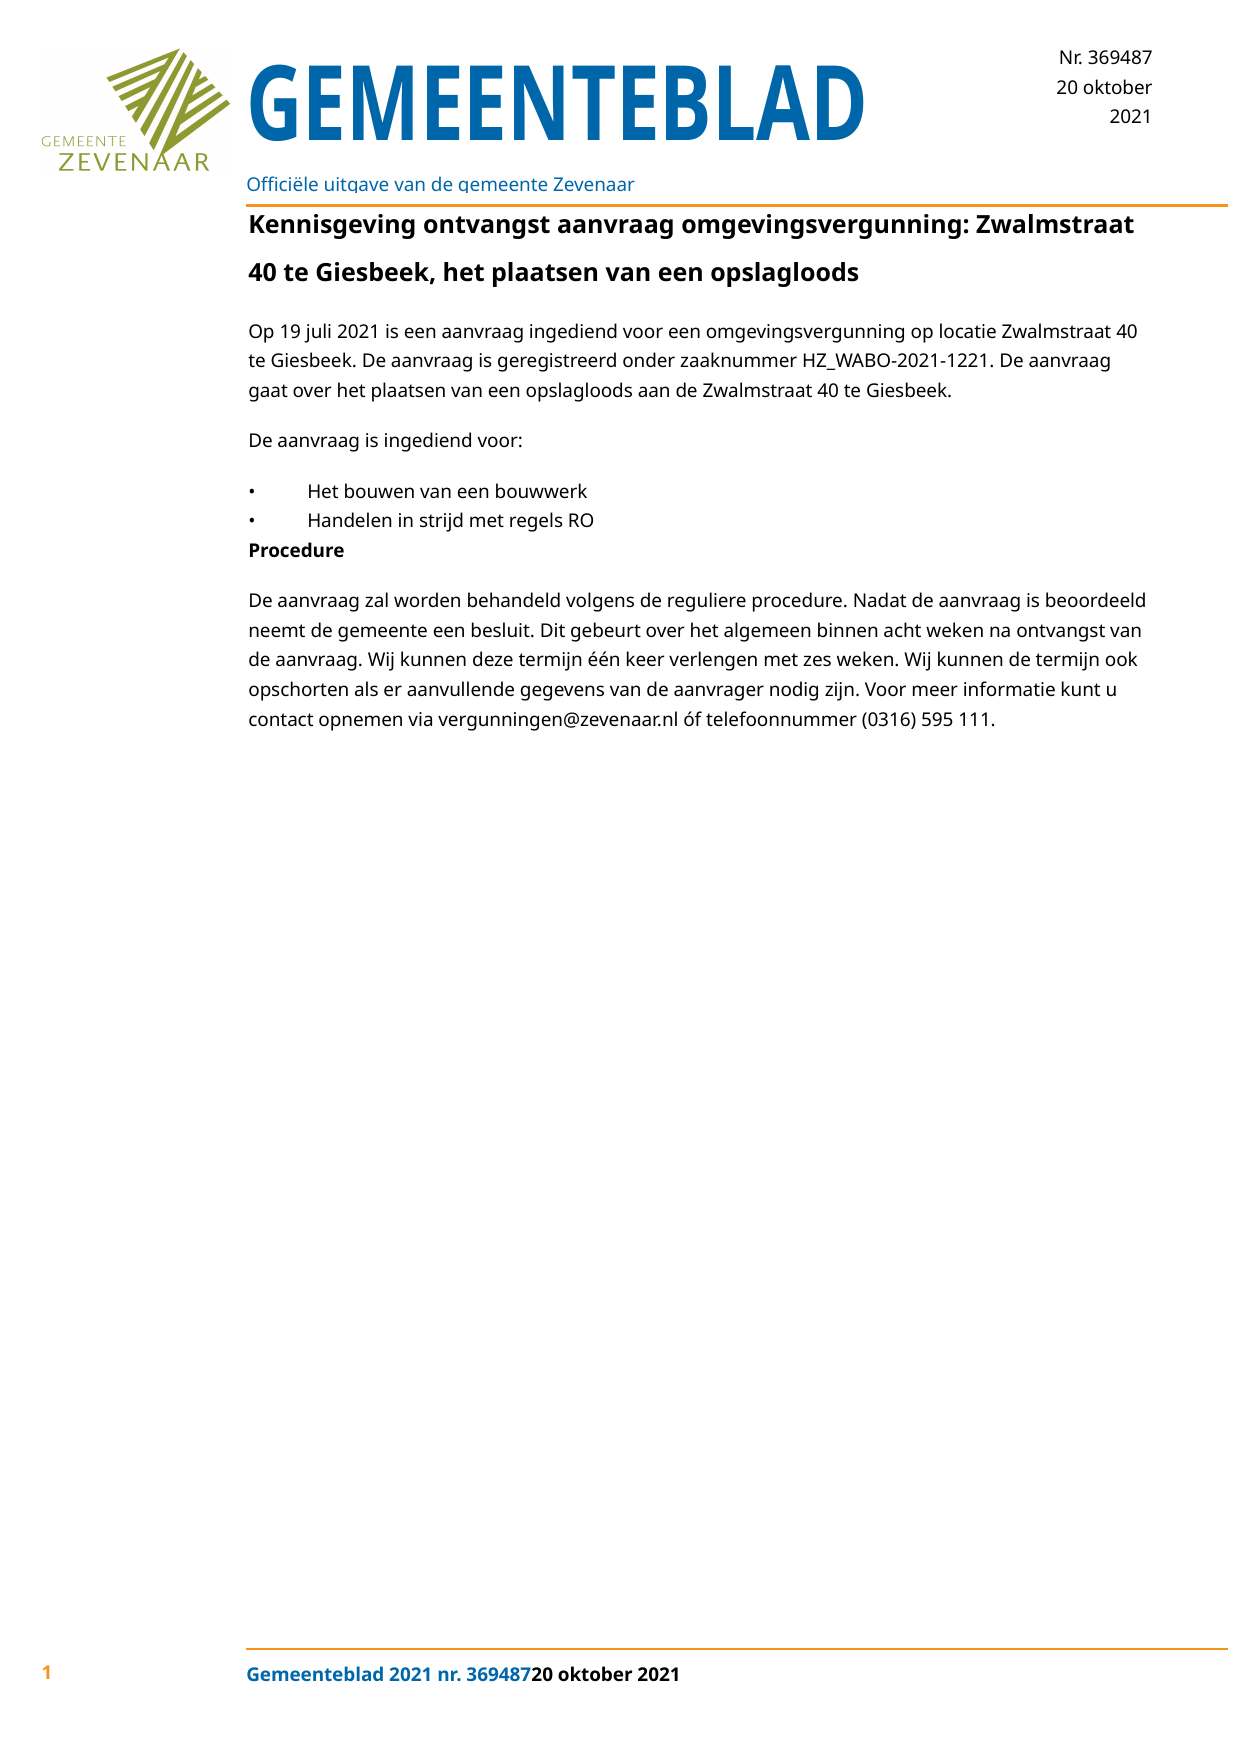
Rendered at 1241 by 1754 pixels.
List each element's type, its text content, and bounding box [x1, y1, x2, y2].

list Handelen in strijd met regels RO [248, 507, 1152, 533]
text Procedure [248, 537, 1152, 563]
text Op 19 juli 2021 is een aanvraag ingediend voor een omgevingsvergunning op locatie Zwalmstraat 40 te Giesbeek. De aanvraag is geregistreerd onder zaaknummer HZ_WABO-2021-1221. De aanvraag gaat over het plaatsen van een opslagloods aan de Zwalmstraat 40 te Giesbeek. [248, 318, 1152, 403]
picture [41, 47, 231, 172]
text De aanvraag is ingediend voor: [248, 427, 1152, 453]
text Kennisgeving ontvangst aanvraag omgevingsvergunning: Zwalmstraat 40 te Giesbeek, het plaatsen van een opslagloods [248, 207, 1152, 288]
list Het bouwen van een bouwwerk [248, 478, 1152, 504]
text De aanvraag zal worden behandeld volgens de reguliere procedure. Nadat de aanvraag is beoordeeld neemt de gemeente een besluit. Dit gebeurt over het algemeen binnen acht weken na ontvangst van de aanvraag. Wij kunnen deze termijn één keer verlengen met zes weken. Wij kunnen de termijn ook opschorten als er aanvullende gegevens van de aanvrager nodig zijn. Voor meer informatie kunt u contact opnemen via vergunningen@zevenaar.nl óf telefoonnummer (0316) 595 111. [248, 587, 1152, 732]
